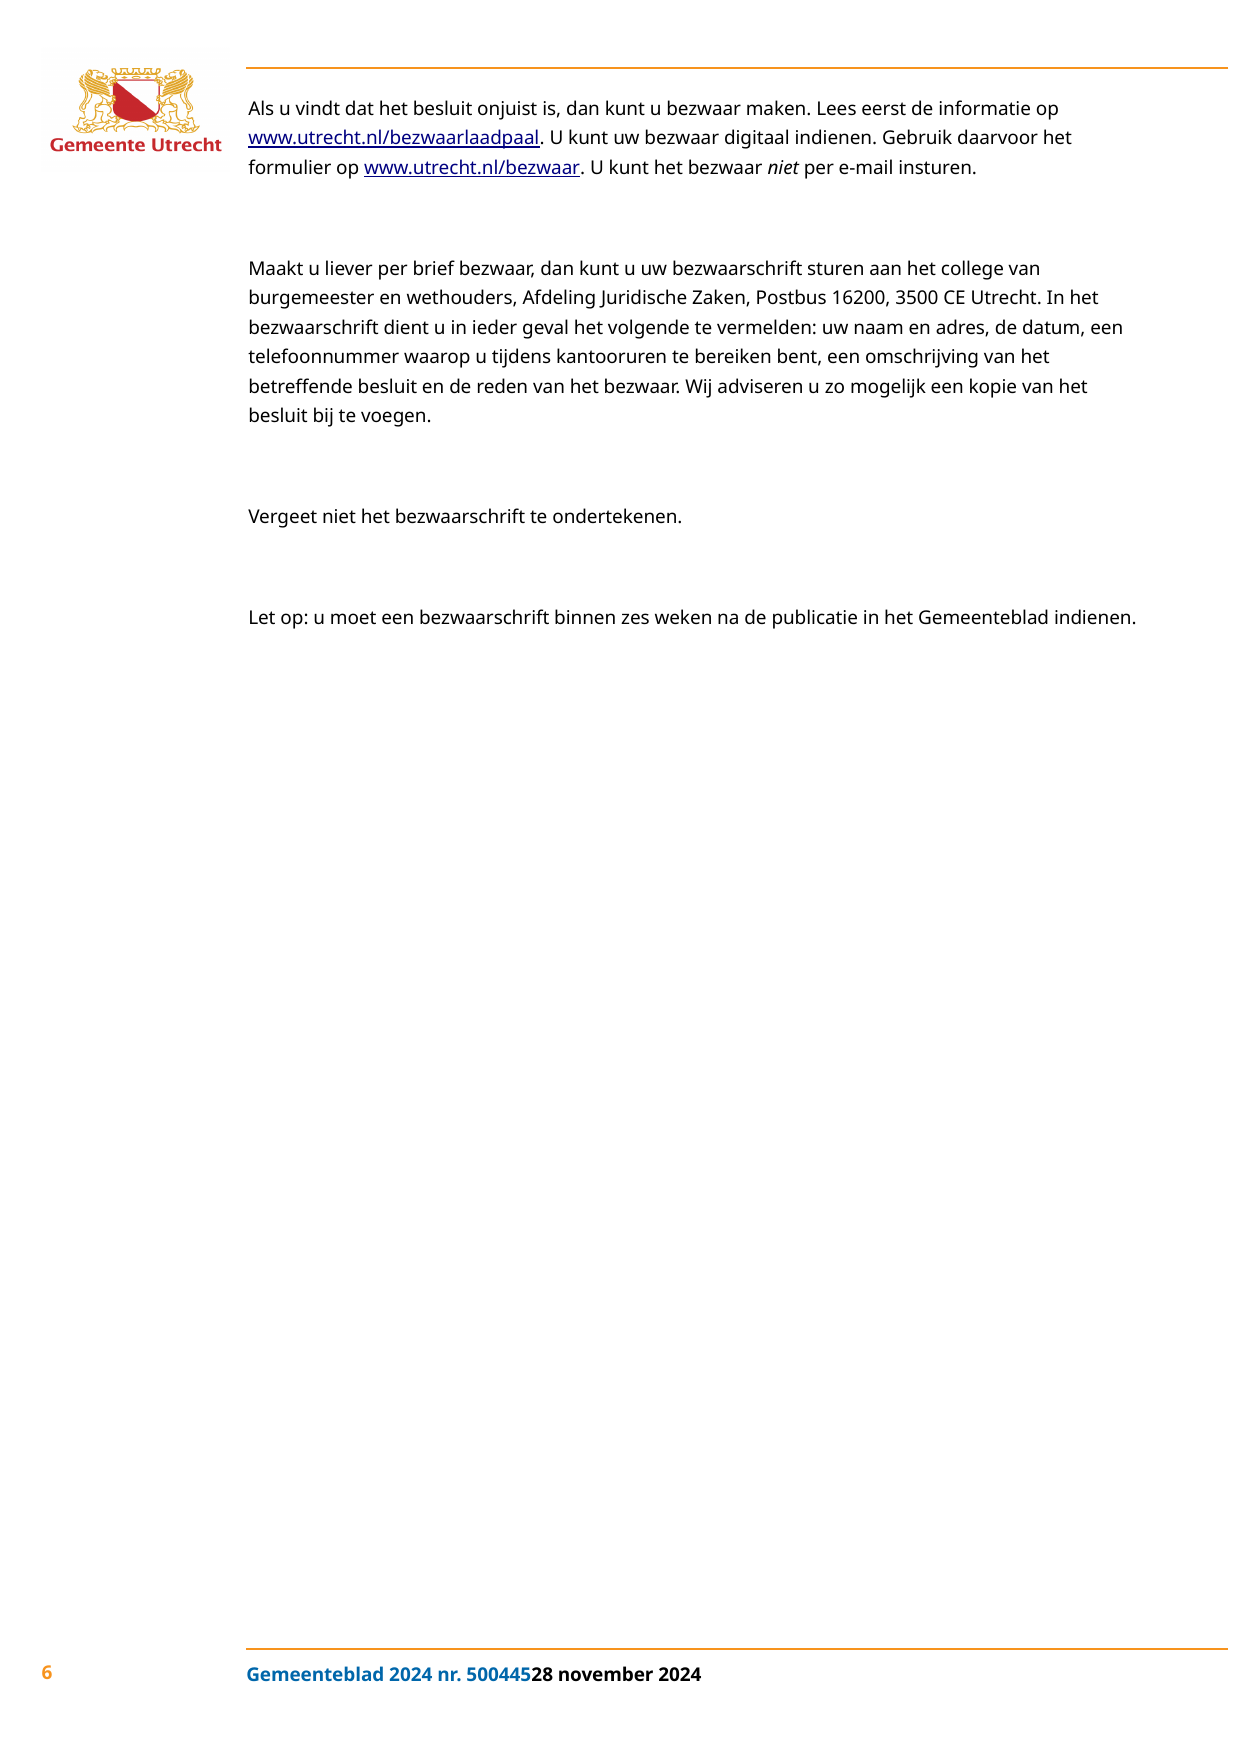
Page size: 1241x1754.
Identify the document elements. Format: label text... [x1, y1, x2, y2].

picture [41, 47, 231, 172]
text Als u vindt dat het besluit onjuist is, dan kunt u bezwaar maken. Lees eerst de informatie op www.utrecht.nl/bezwaarlaadpaal. U kunt uw bezwaar digitaal indienen. Gebruik daarvoor het formulier op www.utrecht.nl/bezwaar. U kunt het bezwaar niet per e-mail insturen. [248, 95, 1152, 180]
text Let op: u moet een bezwaarschrift binnen zes weken na de publicatie in het Gemeenteblad indienen. [248, 604, 1152, 630]
text Maakt u liever per brief bezwaar, dan kunt u uw bezwaarschrift sturen aan het college van burgemeester en wethouders, Afdeling Juridische Zaken, Postbus 16200, 3500 CE Utrecht. In het bezwaarschrift dient u in ieder geval het volgende te vermelden: uw naam en adres, de datum, een telefoonnummer waarop u tijdens kantooruren te bereiken bent, een omschrijving van het betreffende besluit en de reden van het bezwaar. Wij adviseren u zo mogelijk een kopie van het besluit bij te voegen. [248, 255, 1152, 428]
text Vergeet niet het bezwaarschrift te ondertekenen. [248, 503, 1152, 529]
